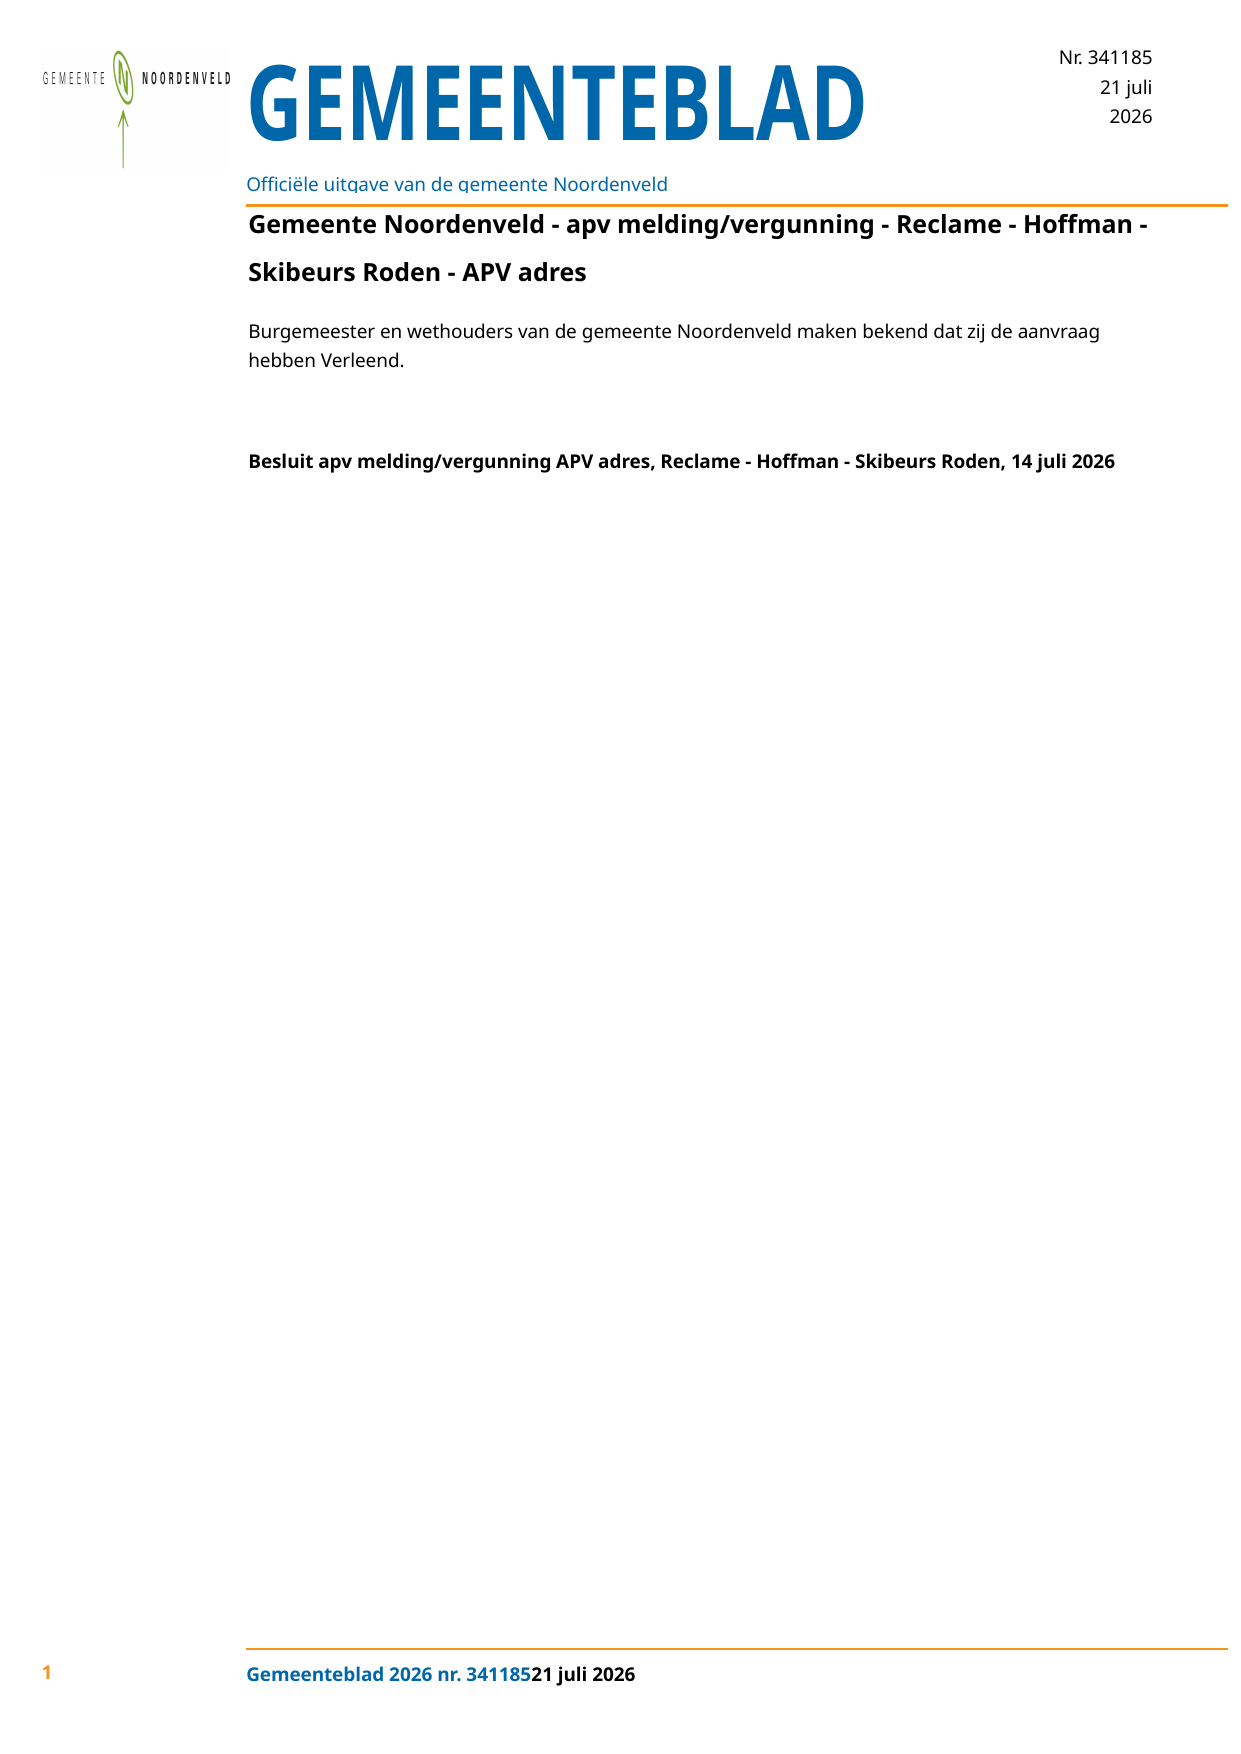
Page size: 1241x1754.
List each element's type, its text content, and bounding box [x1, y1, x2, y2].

picture [41, 47, 231, 172]
text Gemeente Noordenveld - apv melding/vergunning - Reclame - Hoffman - Skibeurs Roden - APV adres [248, 207, 1152, 288]
text Burgemeester en wethouders van de gemeente Noordenveld maken bekend dat zij de aanvraag hebben Verleend. [248, 318, 1152, 373]
text Besluit apv melding/vergunning APV adres, Reclame - Hoffman - Skibeurs Roden, 14 juli 2026 [248, 448, 1152, 474]
